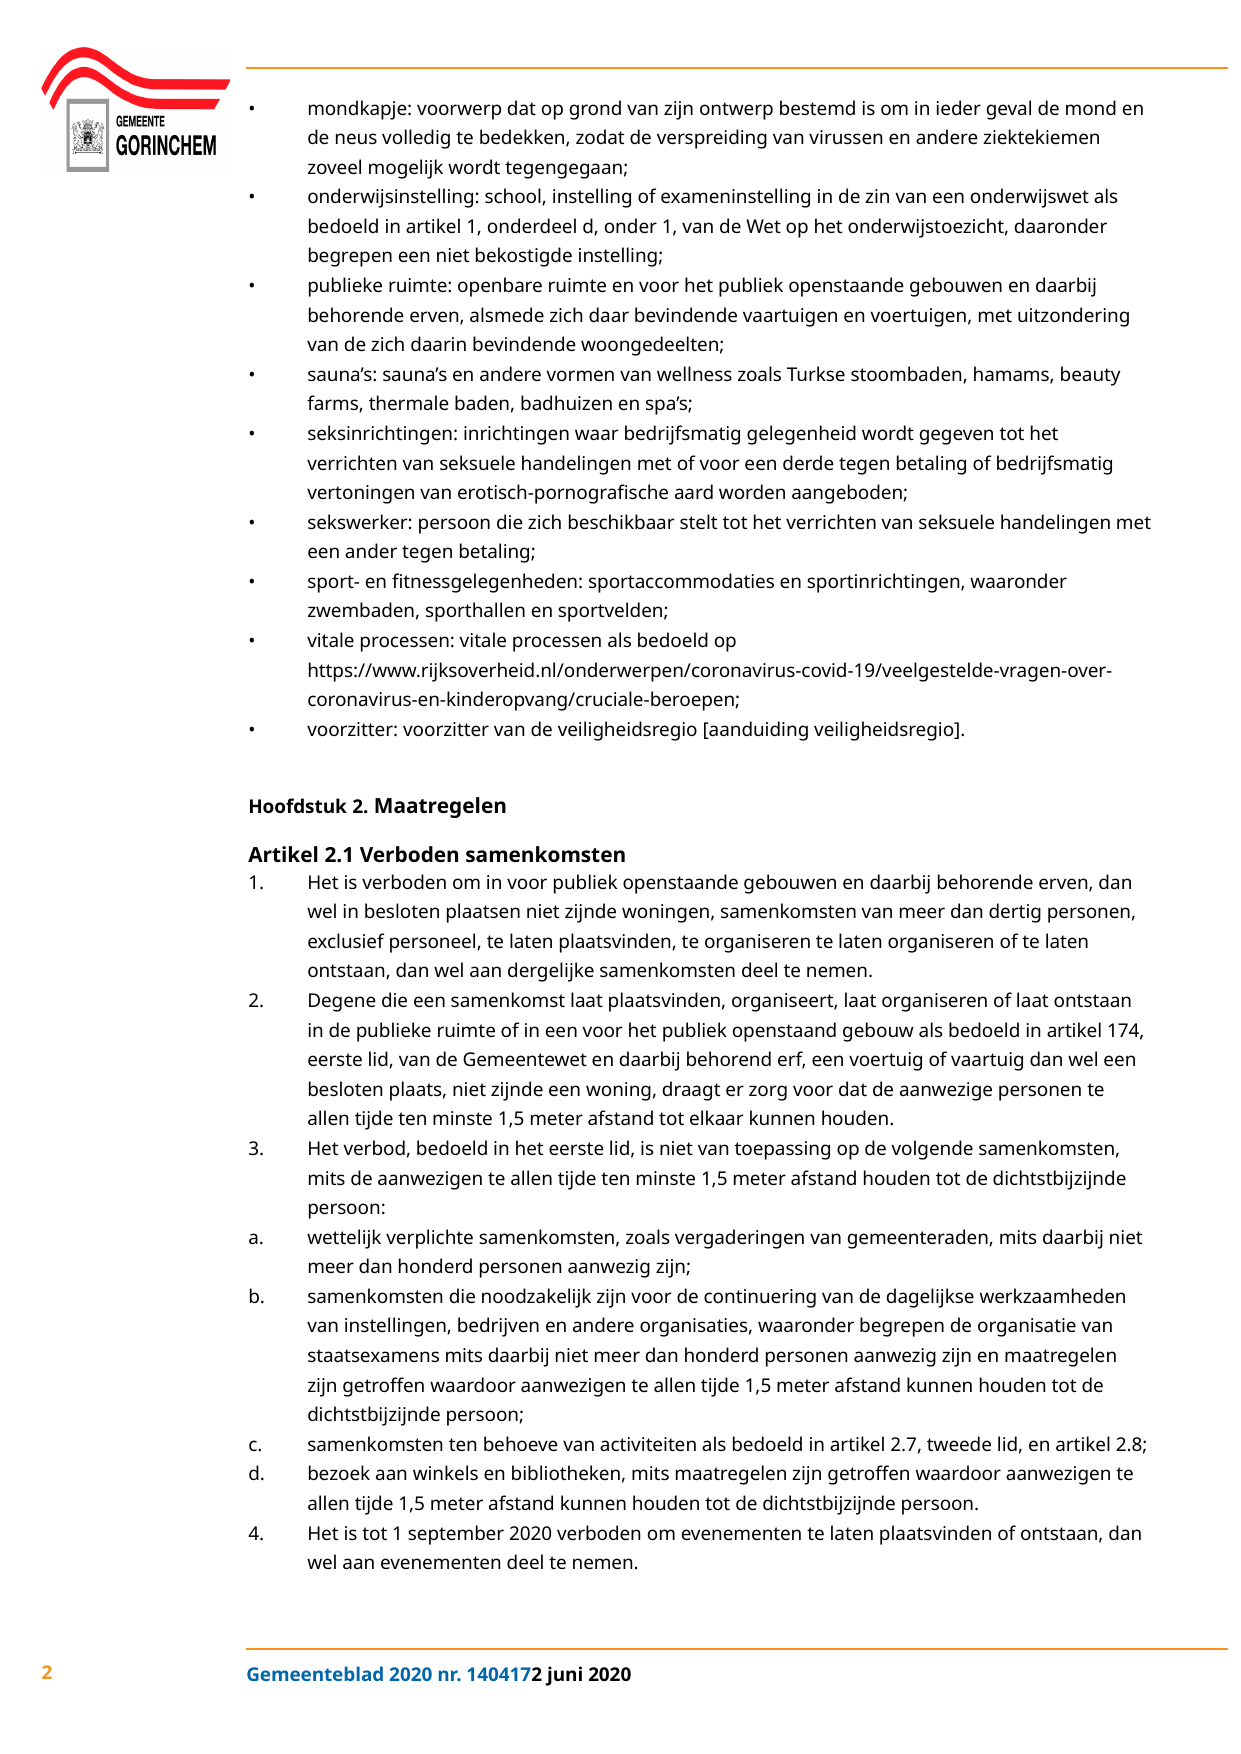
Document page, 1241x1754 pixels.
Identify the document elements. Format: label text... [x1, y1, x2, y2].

list mondkapje: voorwerp dat op grond van zijn ontwerp bestemd is om in ieder geval de mond en de neus volledig te bedekken, zodat de verspreiding van virussen en andere ziektekiemen zoveel mogelijk wordt tegengegaan; [248, 95, 1152, 180]
list Het verbod, bedoeld in het eerste lid, is niet van toepassing op de volgende samenkomsten, mits de aanwezigen te allen tijde ten minste 1,5 meter afstand houden tot de dichtstbijzijnde persoon: [248, 1135, 1152, 1220]
list bezoek aan winkels en bibliotheken, mits maatregelen zijn getroffen waardoor aanwezigen te allen tijde 1,5 meter afstand kunnen houden tot de dichtstbijzijnde persoon. [248, 1461, 1152, 1516]
list vitale processen: vitale processen als bedoeld op https://www.rijksoverheid.nl/onderwerpen/coronavirus-covid-19/veelgestelde-vragen-over-coronavirus-en-kinderopvang/cruciale-beroepen; [248, 627, 1152, 712]
list wettelijk verplichte samenkomsten, zoals vergaderingen van gemeenteraden, mits daarbij niet meer dan honderd personen aanwezig zijn; [248, 1224, 1152, 1279]
list samenkomsten die noodzakelijk zijn voor de continuering van de dagelijkse werkzaamheden van instellingen, bedrijven en andere organisaties, waaronder begrepen de organisatie van staatsexamens mits daarbij niet meer dan honderd personen aanwezig zijn en maatregelen zijn getroffen waardoor aanwezigen te allen tijde 1,5 meter afstand kunnen houden tot de dichtstbijzijnde persoon; [248, 1283, 1152, 1427]
list Het is tot 1 september 2020 verboden om evenementen te laten plaatsvinden of ontstaan, dan wel aan evenementen deel te nemen. [248, 1520, 1152, 1575]
text Hoofdstuk 2. Maatregelen [248, 791, 1152, 820]
list voorzitter: voorzitter van de veiligheidsregio [aanduiding veiligheidsregio]. [248, 716, 1152, 742]
text Artikel 2.1 Verboden samenkomsten [248, 841, 1152, 869]
list sport- en fitnessgelegenheden: sportaccommodaties en sportinrichtingen, waaronder zwembaden, sporthallen en sportvelden; [248, 568, 1152, 623]
list seksinrichtingen: inrichtingen waar bedrijfsmatig gelegenheid wordt gegeven tot het verrichten van seksuele handelingen met of voor een derde tegen betaling of bedrijfsmatig vertoningen van erotisch-pornografische aard worden aangeboden; [248, 420, 1152, 505]
list sauna’s: sauna’s en andere vormen van wellness zoals Turkse stoombaden, hamams, beauty farms, thermale baden, badhuizen en spa’s; [248, 361, 1152, 416]
list Degene die een samenkomst laat plaatsvinden, organiseert, laat organiseren of laat ontstaan in de publieke ruimte of in een voor het publiek openstaand gebouw als bedoeld in artikel 174, eerste lid, van de Gemeentewet en daarbij behorend erf, een voertuig of vaartuig dan wel een besloten plaats, niet zijnde een woning, draagt er zorg voor dat de aanwezige personen te allen tijde ten minste 1,5 meter afstand tot elkaar kunnen houden. [248, 987, 1152, 1131]
list publieke ruimte: openbare ruimte en voor het publiek openstaande gebouwen en daarbij behorende erven, alsmede zich daar bevindende vaartuigen en voertuigen, met uitzondering van de zich daarin bevindende woongedeelten; [248, 272, 1152, 357]
list onderwijsinstelling: school, instelling of exameninstelling in de zin van een onderwijswet als bedoeld in artikel 1, onderdeel d, onder 1, van de Wet op het onderwijstoezicht, daaronder begrepen een niet bekostigde instelling; [248, 183, 1152, 268]
list sekswerker: persoon die zich beschikbaar stelt tot het verrichten van seksuele handelingen met een ander tegen betaling; [248, 509, 1152, 564]
list Het is verboden om in voor publiek openstaande gebouwen en daarbij behorende erven, dan wel in besloten plaatsen niet zijnde woningen, samenkomsten van meer dan dertig personen, exclusief personeel, te laten plaatsvinden, te organiseren te laten organiseren of te laten ontstaan, dan wel aan dergelijke samenkomsten deel te nemen. [248, 869, 1152, 983]
picture [41, 47, 231, 172]
list samenkomsten ten behoeve van activiteiten als bedoeld in artikel 2.7, tweede lid, en artikel 2.8; [248, 1431, 1152, 1457]
